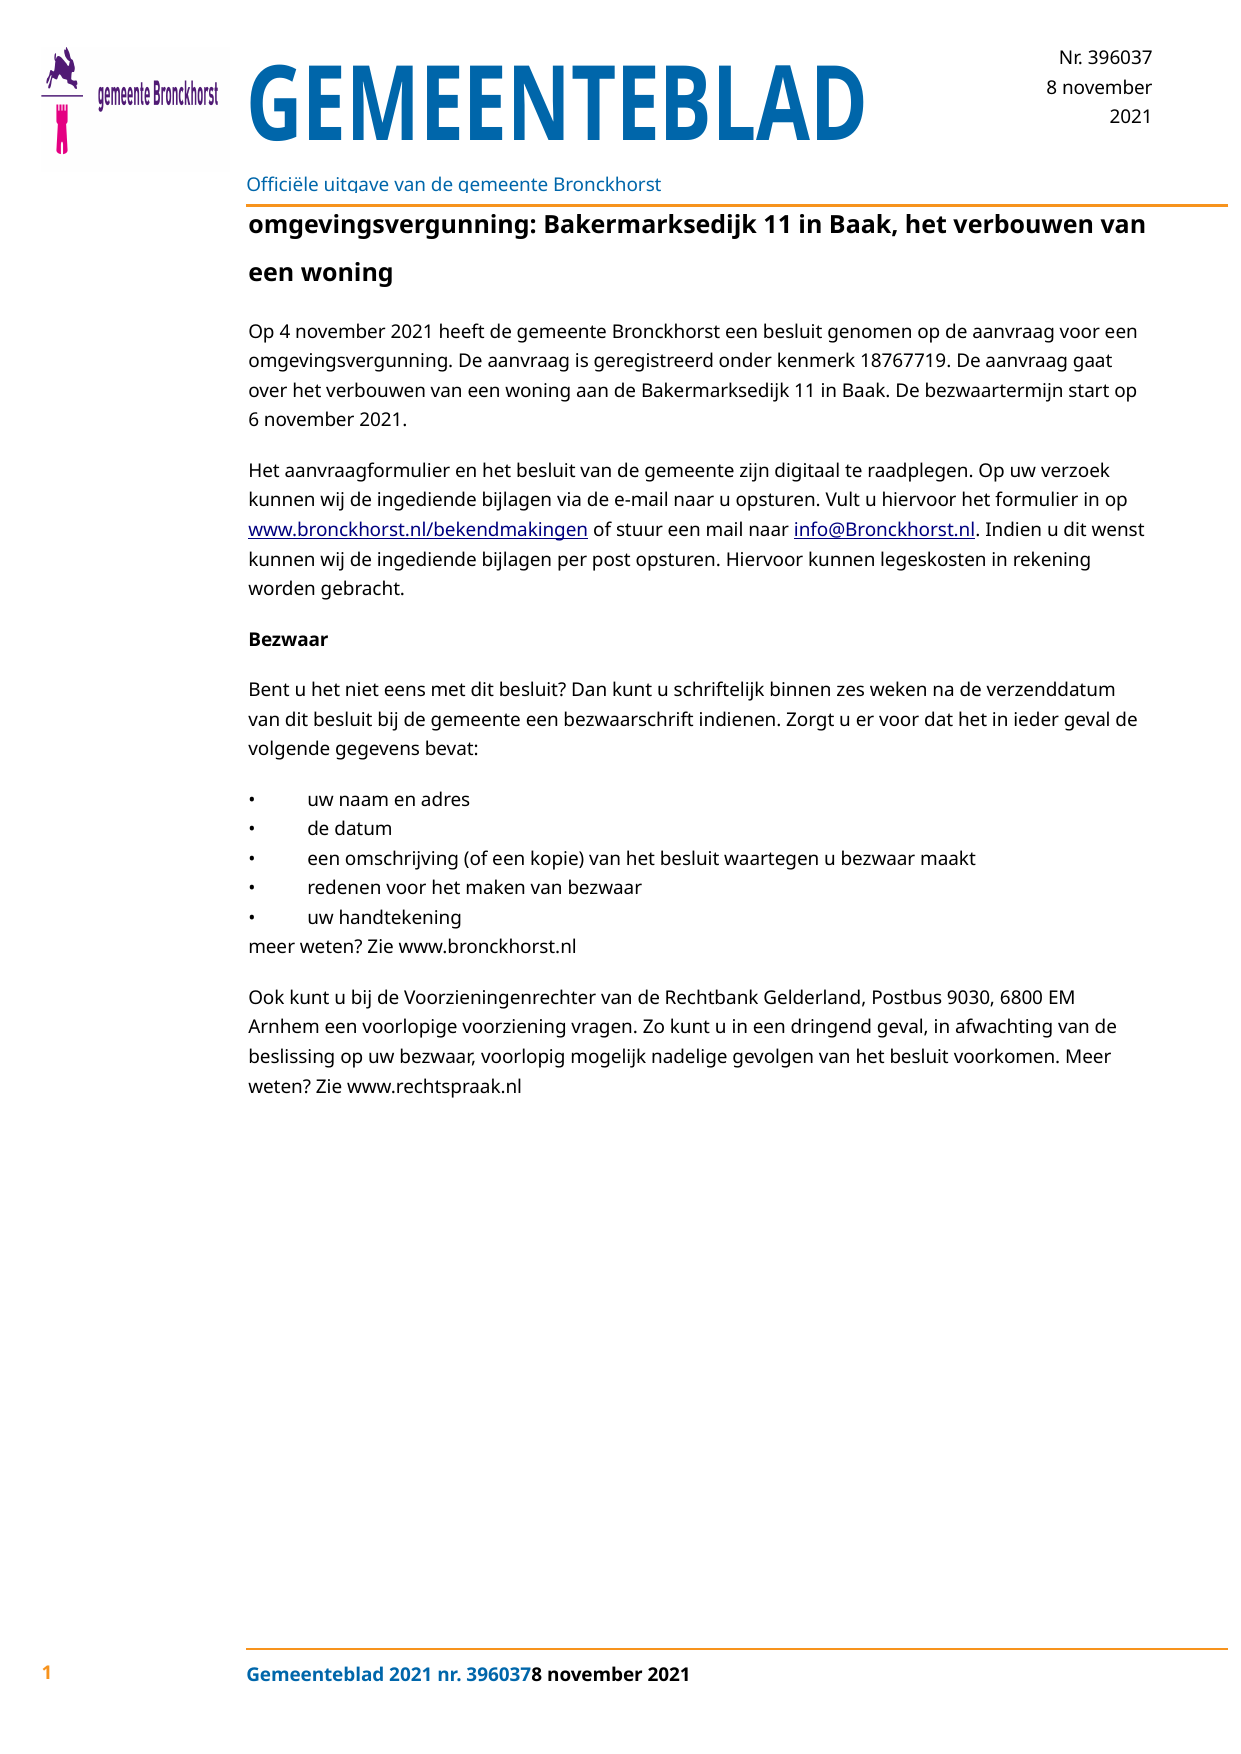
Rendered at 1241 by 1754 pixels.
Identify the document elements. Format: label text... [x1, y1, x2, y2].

list een omschrijving (of een kopie) van het besluit waartegen u bezwaar maakt [248, 845, 1152, 871]
list redenen voor het maken van bezwaar [248, 874, 1152, 900]
text Ook kunt u bij de Voorzieningenrechter van de Rechtbank Gelderland, Postbus 9030, 6800 EM Arnhem een voorlopige voorziening vragen. Zo kunt u in een dringend geval, in afwachting van de beslissing op uw bezwaar, voorlopig mogelijk nadelige gevolgen van het besluit voorkomen. Meer weten? Zie www.rechtspraak.nl [248, 984, 1152, 1099]
text Bezwaar [248, 626, 1152, 652]
text Op 4 november 2021 heeft de gemeente Bronckhorst een besluit genomen op de aanvraag voor een omgevingsvergunning. De aanvraag is geregistreerd onder kenmerk 18767719. De aanvraag gaat over het verbouwen van een woning aan de Bakermarksedijk 11 in Baak. De bezwaartermijn start op 6 november 2021. [248, 318, 1152, 432]
list de datum [248, 815, 1152, 841]
text omgevingsvergunning: Bakermarksedijk 11 in Baak, het verbouwen van een woning [248, 207, 1152, 288]
picture [41, 47, 231, 172]
list uw naam en adres [248, 786, 1152, 812]
text Bent u het niet eens met dit besluit? Dan kunt u schriftelijk binnen zes weken na de verzenddatum van dit besluit bij de gemeente een bezwaarschrift indienen. Zorgt u er voor dat het in ieder geval de volgende gegevens bevat: [248, 676, 1152, 761]
list uw handtekening [248, 904, 1152, 930]
text meer weten? Zie www.bronckhorst.nl [248, 934, 1152, 959]
text Het aanvraagformulier en het besluit van de gemeente zijn digitaal te raadplegen. Op uw verzoek kunnen wij de ingediende bijlagen via de e-mail naar u opsturen. Vult u hiervoor het formulier in op www.bronckhorst.nl/bekendmakingen of stuur een mail naar info@Bronckhorst.nl. Indien u dit wenst kunnen wij de ingediende bijlagen per post opsturen. Hiervoor kunnen legeskosten in rekening worden gebracht. [248, 457, 1152, 601]
